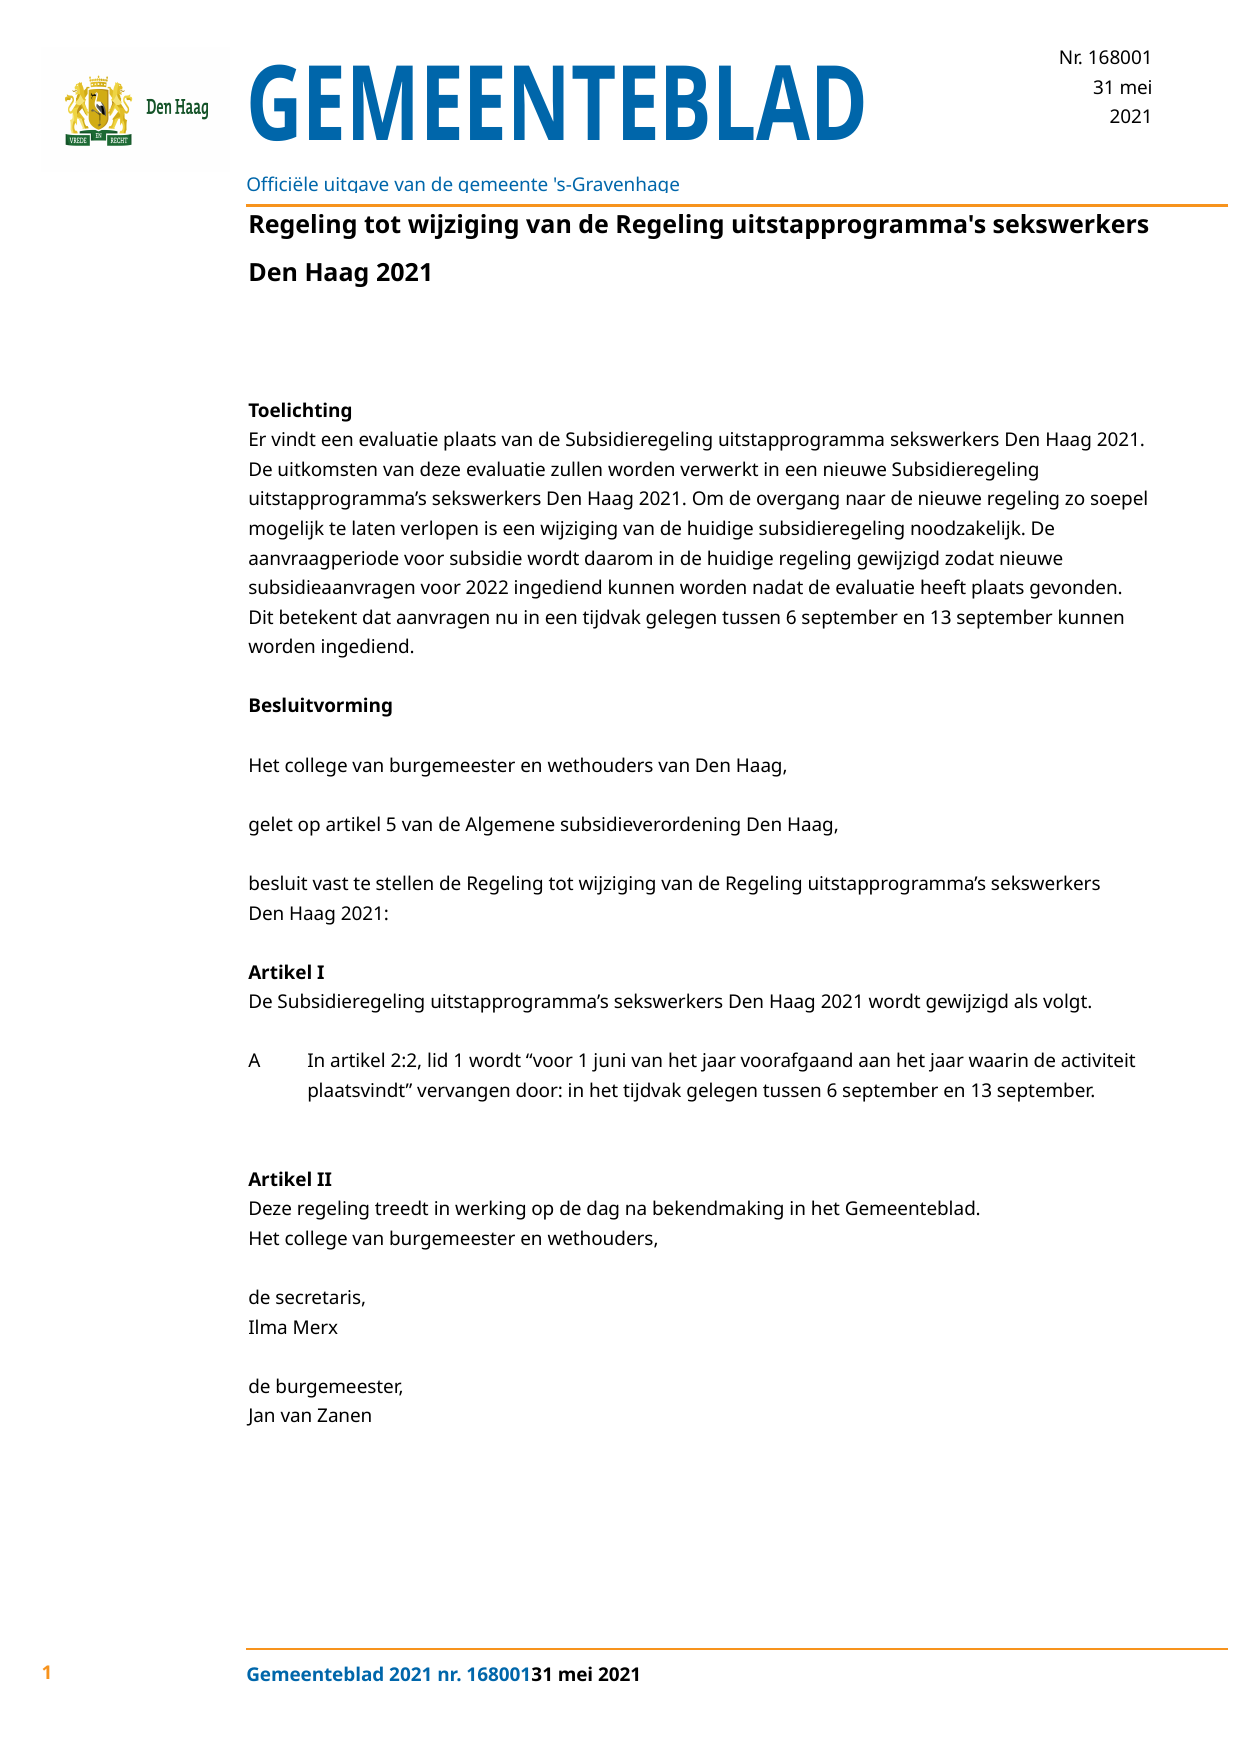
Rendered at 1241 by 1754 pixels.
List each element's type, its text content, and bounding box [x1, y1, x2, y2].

text De Subsidieregeling uitstapprogramma’s sekswerkers Den Haag 2021 wordt gewijzigd als volgt. [248, 988, 1152, 1014]
text Jan van Zanen [248, 1403, 1152, 1428]
text besluit vast te stellen de Regeling tot wijziging van de Regeling uitstapprogramma’s sekswerkers [248, 870, 1152, 896]
text Den Haag 2021: [248, 900, 1152, 925]
text Ilma Merx [248, 1314, 1152, 1339]
text gelet op artikel 5 van de Algemene subsidieverordening Den Haag, [248, 811, 1152, 837]
text Het college van burgemeester en wethouders, [248, 1225, 1152, 1251]
text Artikel II [248, 1166, 1152, 1192]
text Regeling tot wijziging van de Regeling uitstapprogramma's sekswerkers Den Haag 2021 [248, 207, 1152, 288]
text de burgemeester, [248, 1373, 1152, 1399]
text Toelichting [248, 397, 1152, 422]
text Het college van burgemeester en wethouders van Den Haag, [248, 752, 1152, 777]
text Besluitvorming [248, 693, 1152, 718]
text Deze regeling treedt in werking op de dag na bekendmaking in het Gemeenteblad. [248, 1196, 1152, 1221]
text Er vindt een evaluatie plaats van de Subsidieregeling uitstapprogramma sekswerkers Den Haag 2021. De uitkomsten van deze evaluatie zullen worden verwerkt in een nieuwe Subsidieregeling uitstapprogramma’s sekswerkers Den Haag 2021. Om de overgang naar de nieuwe regeling zo soepel mogelijk te laten verlopen is een wijziging van de huidige subsidieregeling noodzakelijk. De aanvraagperiode voor subsidie wordt daarom in de huidige regeling gewijzigd zodat nieuwe subsidieaanvragen voor 2022 ingediend kunnen worden nadat de evaluatie heeft plaats gevonden. Dit betekent dat aanvragen nu in een tijdvak gelegen tussen 6 september en 13 september kunnen worden ingediend. [248, 426, 1152, 659]
text Artikel I [248, 959, 1152, 984]
list In artikel 2:2, lid 1 wordt “voor 1 juni van het jaar voorafgaand aan het jaar waarin de activiteit plaatsvindt” vervangen door: in het tijdvak gelegen tussen 6 september en 13 september. [248, 1048, 1152, 1103]
text de secretaris, [248, 1284, 1152, 1310]
picture [41, 47, 231, 172]
